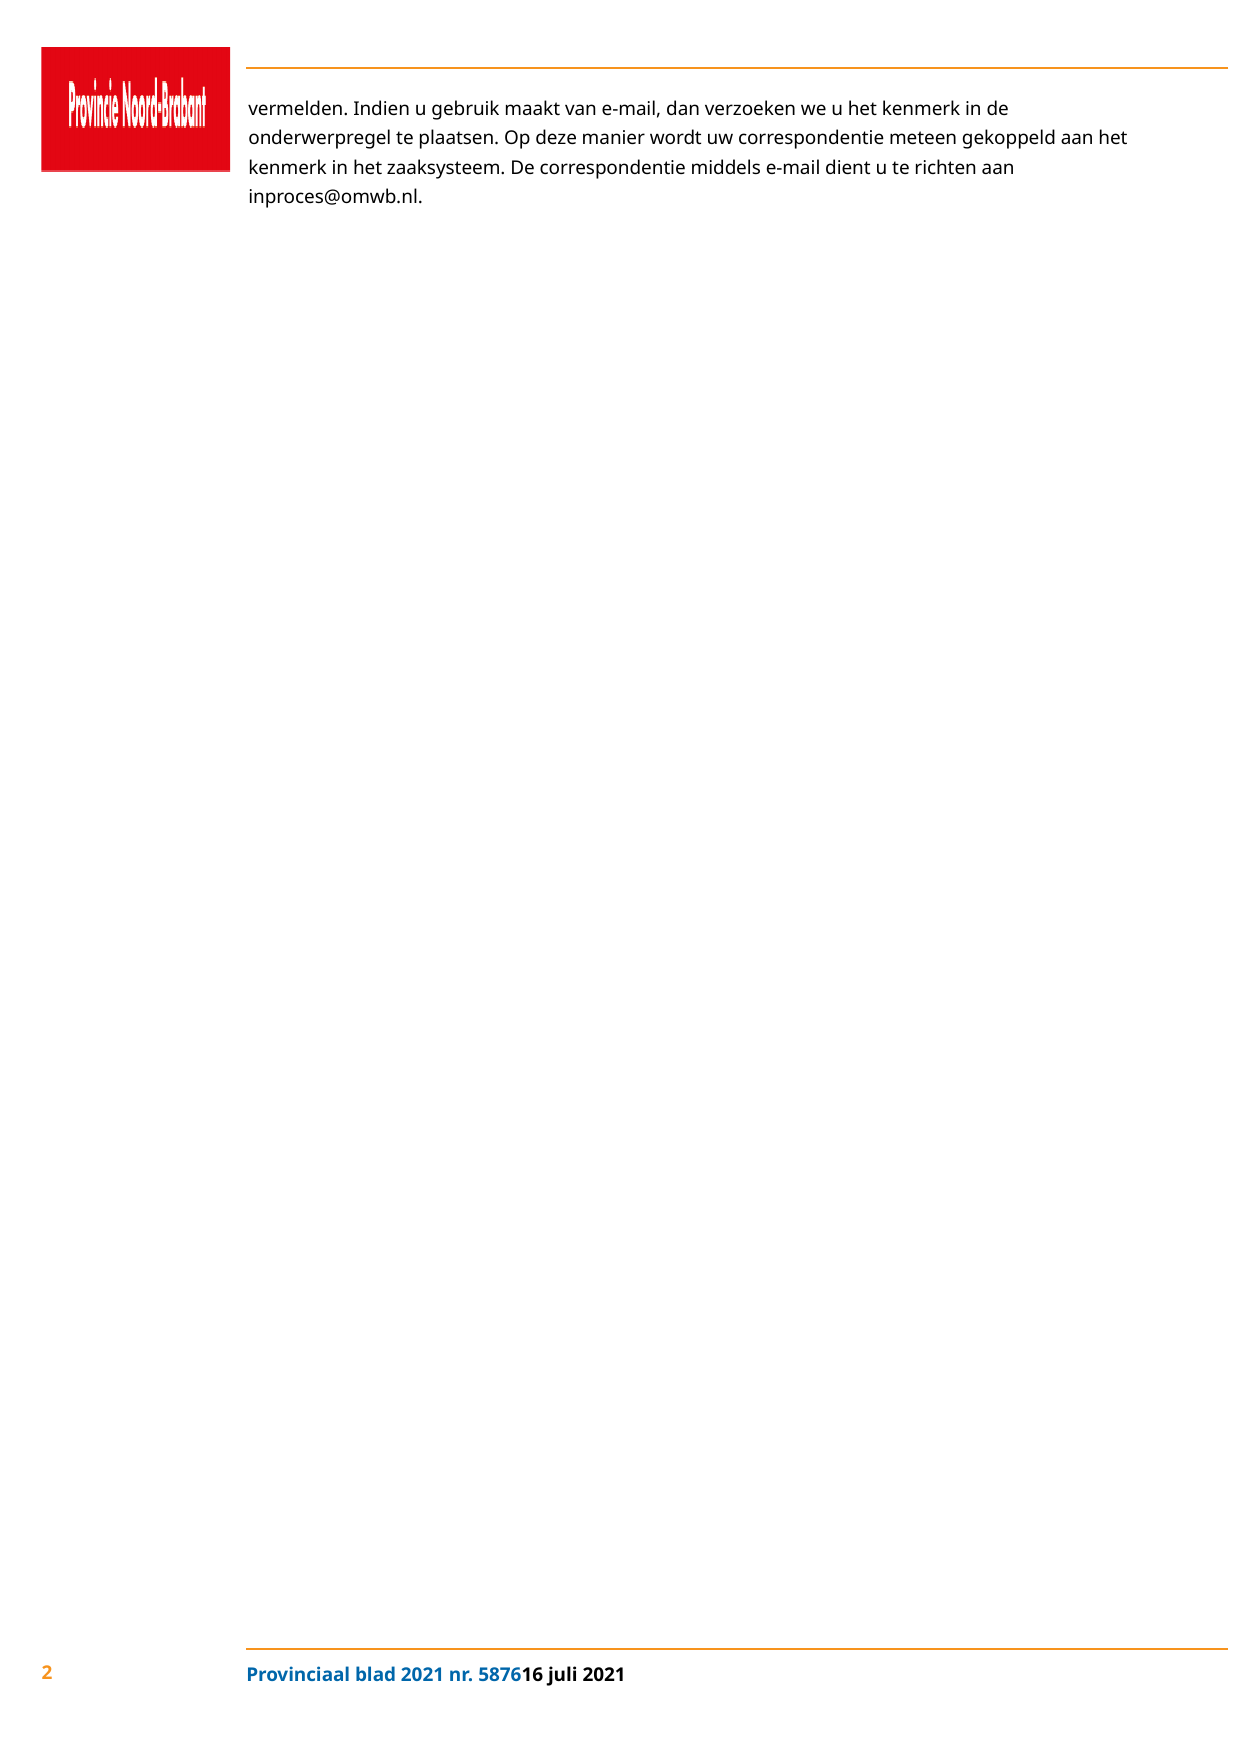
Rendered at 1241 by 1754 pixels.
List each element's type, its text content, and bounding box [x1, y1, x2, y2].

picture [41, 47, 231, 172]
text vermelden. Indien u gebruik maakt van e-mail, dan verzoeken we u het kenmerk in de onderwerpregel te plaatsen. Op deze manier wordt uw correspondentie meteen gekoppeld aan het kenmerk in het zaaksysteem. De correspondentie middels e-mail dient u te richten aan inproces@omwb.nl. [248, 95, 1152, 209]
